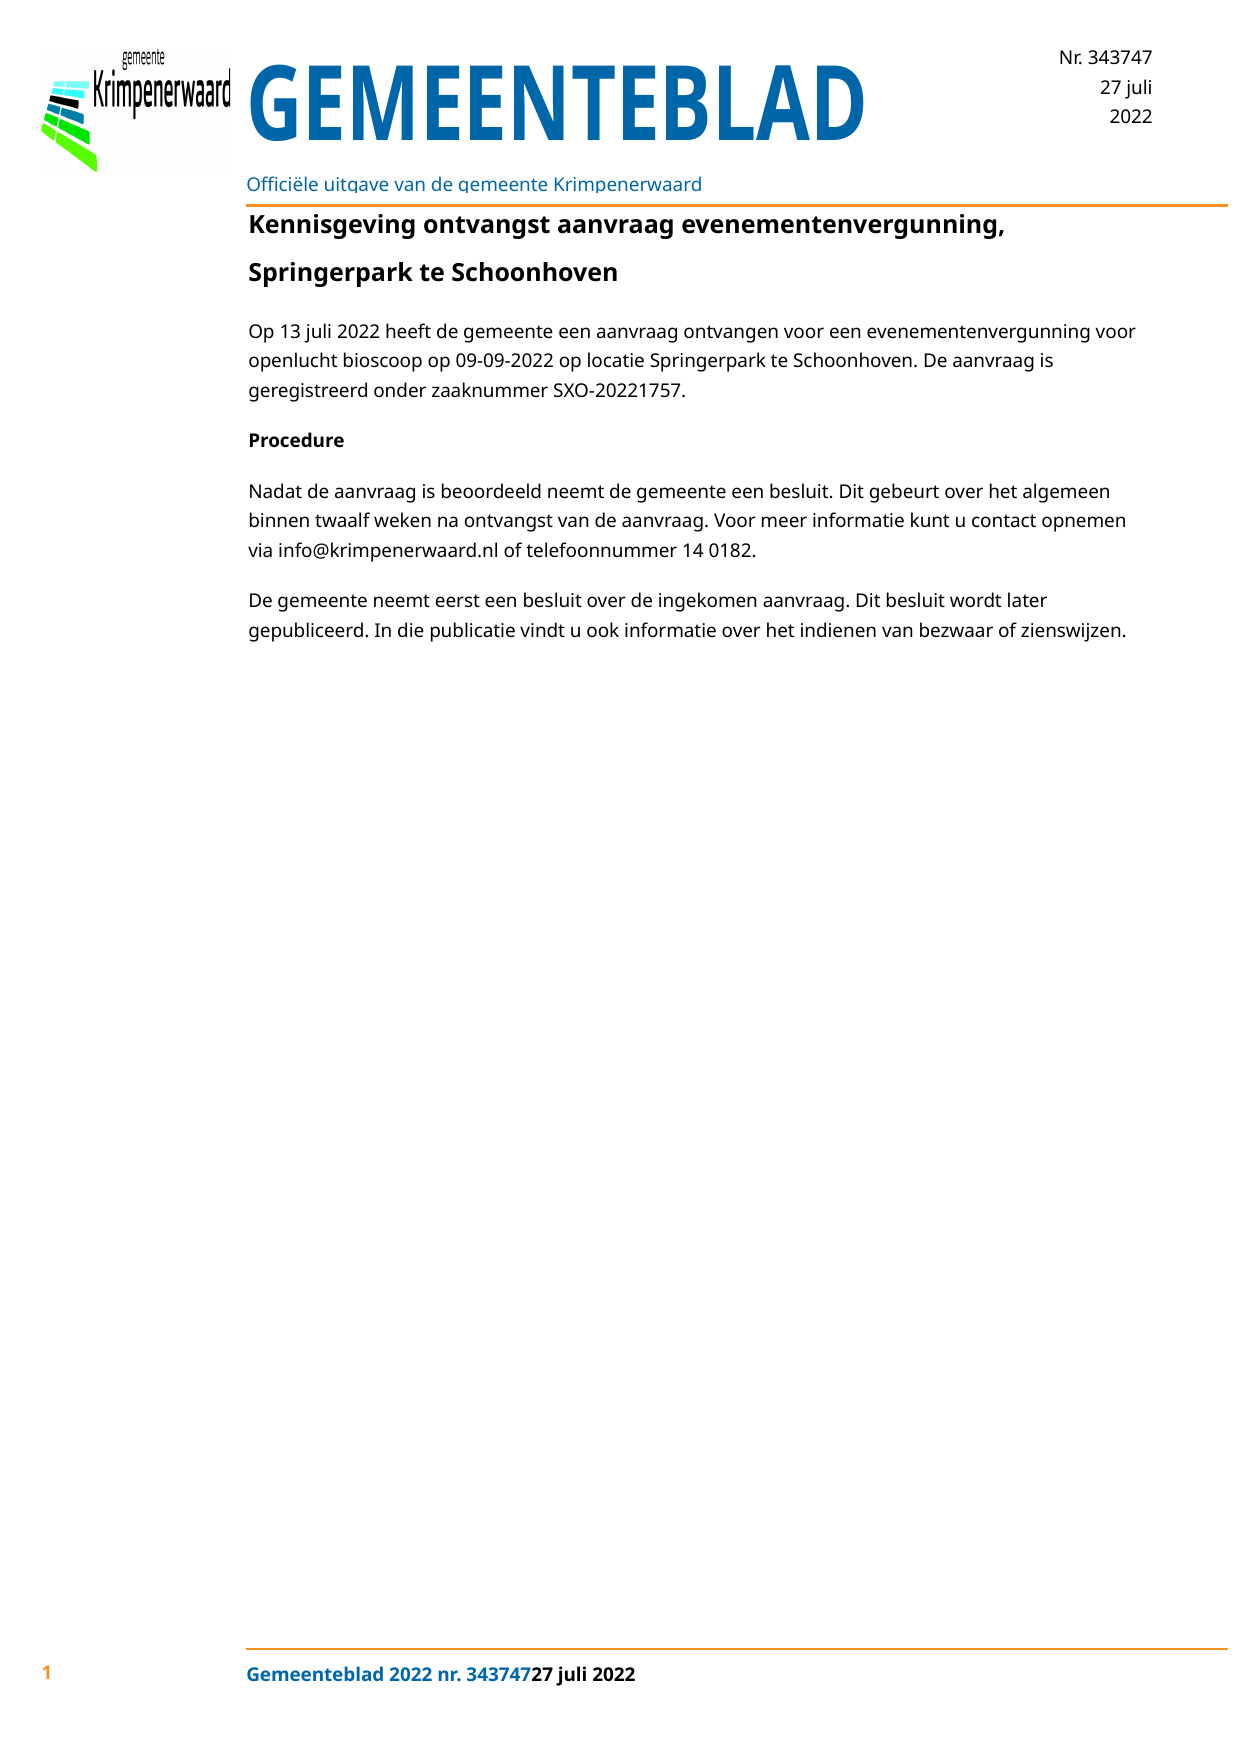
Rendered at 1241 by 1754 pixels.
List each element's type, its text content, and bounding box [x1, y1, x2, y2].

text Op 13 juli 2022 heeft de gemeente een aanvraag ontvangen voor een evenementenvergunning voor openlucht bioscoop op 09-09-2022 op locatie Springerpark te Schoonhoven. De aanvraag is geregistreerd onder zaaknummer SXO-20221757. [248, 318, 1152, 403]
text Nadat de aanvraag is beoordeeld neemt de gemeente een besluit. Dit gebeurt over het algemeen binnen twaalf weken na ontvangst van de aanvraag. Voor meer informatie kunt u contact opnemen via info@krimpenerwaard.nl of telefoonnummer 14 0182. [248, 478, 1152, 563]
picture [41, 47, 231, 172]
text De gemeente neemt eerst een besluit over de ingekomen aanvraag. Dit besluit wordt later gepubliceerd. In die publicatie vindt u ook informatie over het indienen van bezwaar of zienswijzen. [248, 587, 1152, 643]
text Kennisgeving ontvangst aanvraag evenementenvergunning, Springerpark te Schoonhoven [248, 207, 1152, 288]
text Procedure [248, 427, 1152, 453]
